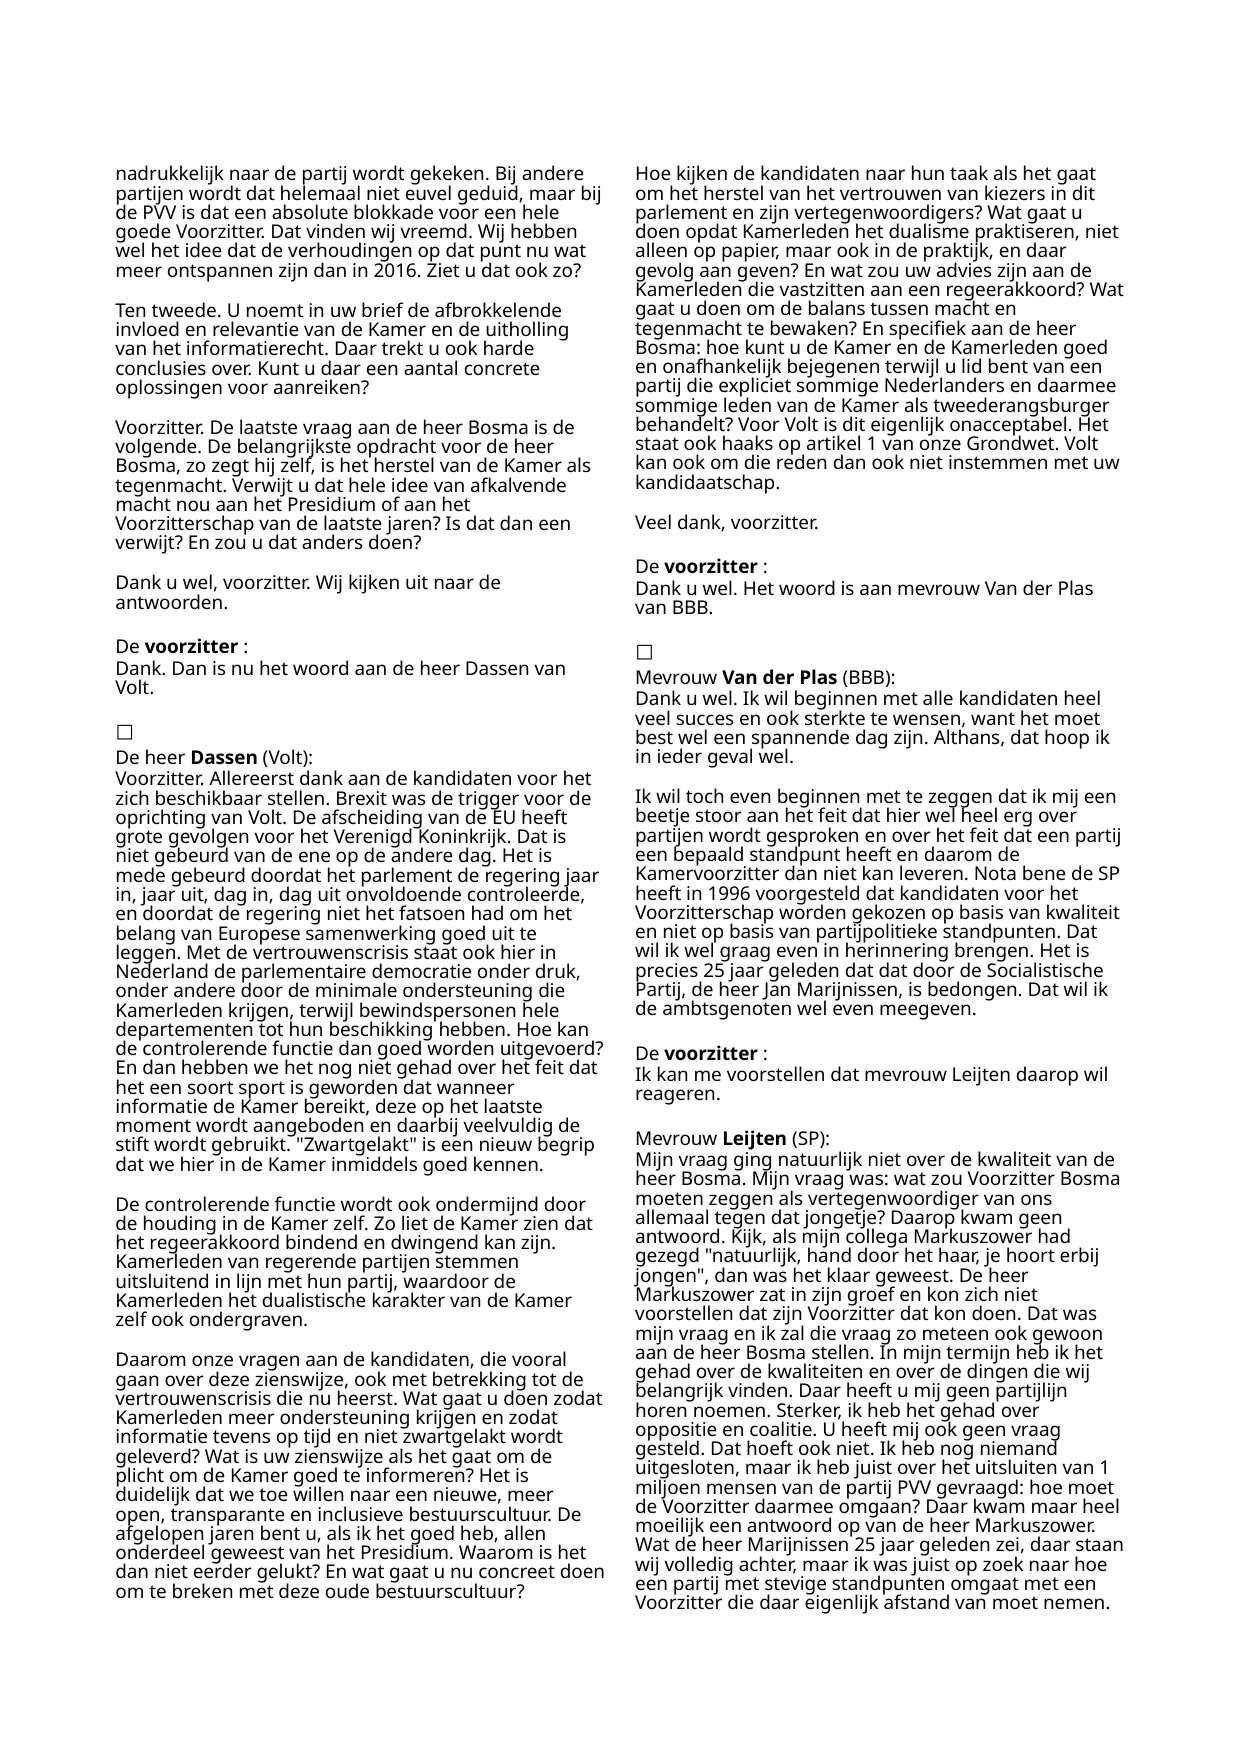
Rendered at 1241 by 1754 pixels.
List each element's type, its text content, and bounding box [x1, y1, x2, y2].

text De controlerende functie wordt ook ondermijnd door de houding in de Kamer zelf. Zo liet de Kamer zien dat het regeerakkoord bindend en dwingend kan zijn. Kamerleden van regerende partijen stemmen uitsluitend in lijn met hun partij, waardoor de Kamerleden het dualistische karakter van de Kamer zelf ook ondergraven. [115, 1196, 605, 1331]
text Mevrouw Leijten (SP): [635, 1125, 1125, 1151]
text Hoe kijken de kandidaten naar hun taak als het gaat om het herstel van het vertrouwen van kiezers in dit parlement en zijn vertegenwoordigers? Wat gaat u doen opdat Kamerleden het dualisme praktiseren, niet alleen op papier, maar ook in de praktijk, en daar gevolg aan geven? En wat zou uw advies zijn aan de Kamerleden die vastzitten aan een regeerakkoord? Wat gaat u doen om de balans tussen macht en tegenmacht te bewaken? En specifiek aan de heer Bosma: hoe kunt u de Kamer en de Kamerleden goed en onafhankelijk bejegenen terwijl u lid bent van een partij die expliciet sommige Nederlanders en daarmee sommige leden van de Kamer als tweederangsburger behandelt? Voor Volt is dit eigenlijk onacceptabel. Het staat ook haaks op artikel 1 van onze Grondwet. Volt kan ook om die reden dan ook niet instemmen met uw kandidaatschap. [635, 165, 1125, 493]
text Ik kan me voorstellen dat mevrouw Leijten daarop wil reageren. [635, 1066, 1125, 1104]
text Mijn vraag ging natuurlijk niet over de kwaliteit van de heer Bosma. Mijn vraag was: wat zou Voorzitter Bosma moeten zeggen als vertegenwoordiger van ons allemaal tegen dat jongetje? Daarop kwam geen antwoord. Kijk, als mijn collega Markuszower had gezegd "natuurlijk, hand door het haar, je hoort erbij jongen", dan was het klaar geweest. De heer Markuszower zat in zijn groef en kon zich niet voorstellen dat zijn Voorzitter dat kon doen. Dat was mijn vraag en ik zal die vraag zo meteen ook gewoon aan de heer Bosma stellen. In mijn termijn heb ik het gehad over de kwaliteiten en over de dingen die wij belangrijk vinden. Daar heeft u mij geen partijlijn horen noemen. Sterker, ik heb het gehad over oppositie en coalitie. U heeft mij ook geen vraag gesteld. Dat hoeft ook niet. Ik heb nog niemand uitgesloten, maar ik heb juist over het uitsluiten van 1 miljoen mensen van de partij PVV gevraagd: hoe moet de Voorzitter daarmee omgaan? Daar kwam maar heel moeilijk een antwoord op van de heer Markuszower. Wat de heer Marijnissen 25 jaar geleden zei, daar staan wij volledig achter, maar ik was juist op zoek naar hoe een partij met stevige standpunten omgaat met een Voorzitter die daar eigenlijk afstand van moet nemen. [635, 1151, 1125, 1613]
text Mevrouw Van der Plas (BBB): [635, 664, 1125, 690]
text Ten tweede. U noemt in uw brief de afbrokkelende invloed en relevantie van de Kamer en de uitholling van het informatierecht. Daar trekt u ook harde conclusies over. Kunt u daar een aantal concrete oplossingen voor aanreiken? [115, 302, 605, 398]
text Dank. Dan is nu het woord aan de heer Dassen van Volt. [115, 659, 605, 698]
text Dank u wel. Ik wil beginnen met alle kandidaten heel veel succes en ook sterkte te wensen, want het moet best wel een spannende dag zijn. Althans, dat hoop ik in ieder geval wel. [635, 690, 1125, 767]
text nadrukkelijk naar de partij wordt gekeken. Bij andere partijen wordt dat helemaal niet euvel geduid, maar bij de PVV is dat een absolute blokkade voor een hele goede Voorzitter. Dat vinden wij vreemd. Wij hebben wel het idee dat de verhoudingen op dat punt nu wat meer ontspannen zijn dan in 2016. Ziet u dat ook zo? [115, 165, 605, 281]
text De voorzitter : [115, 634, 605, 659]
text De voorzitter : [635, 554, 1125, 579]
text Daarom onze vragen aan de kandidaten, die vooral gaan over deze zienswijze, ook met betrekking tot de vertrouwenscrisis die nu heerst. Wat gaat u doen zodat Kamerleden meer ondersteuning krijgen en zodat informatie tevens op tijd en niet zwartgelakt wordt geleverd? Wat is uw zienswijze als het gaat om de plicht om de Kamer goed te informeren? Het is duidelijk dat we toe willen naar een nieuwe, meer open, transparante en inclusieve bestuurscultuur. De afgelopen jaren bent u, als ik het goed heb, allen onderdeel geweest van het Presidium. Waarom is het dan niet eerder gelukt? En wat gaat u nu concreet doen om te breken met deze oude bestuurscultuur? [115, 1351, 605, 1602]
text Voorzitter. Allereerst dank aan de kandidaten voor het zich beschikbaar stellen. Brexit was de trigger voor de oprichting van Volt. De afscheiding van de EU heeft grote gevolgen voor het Verenigd Koninkrijk. Dat is niet gebeurd van de ene op de andere dag. Het is mede gebeurd doordat het parlement de regering jaar in, jaar uit, dag in, dag uit onvoldoende controleerde, en doordat de regering niet het fatsoen had om het belang van Europese samenwerking goed uit te leggen. Met de vertrouwenscrisis staat ook hier in Nederland de parlementaire democratie onder druk, onder andere door de minimale ondersteuning die Kamerleden krijgen, terwijl bewindspersonen hele departementen tot hun beschikking hebben. Hoe kan de controlerende functie dan goed worden uitgevoerd? En dan hebben we het nog niet gehad over het feit dat het een soort sport is geworden dat wanneer informatie de Kamer bereikt, deze op het laatste moment wordt aangeboden en daarbij veelvuldig de stift wordt gebruikt. "Zwartgelakt" is een nieuw begrip dat we hier in de Kamer inmiddels goed kennen. [115, 770, 605, 1175]
text ⬜ [635, 639, 1125, 664]
text De heer Dassen (Volt): [115, 744, 605, 770]
text Dank u wel. Het woord is aan mevrouw Van der Plas van BBB. [635, 579, 1125, 618]
text Voorzitter. De laatste vraag aan de heer Bosma is de volgende. De belangrijkste opdracht voor de heer Bosma, zo zegt hij zelf, is het herstel van de Kamer als tegenmacht. Verwijt u dat hele idee van afkalvende macht nou aan het Presidium of aan het Voorzitterschap van de laatste jaren? Is dat dan een verwijt? En zou u dat anders doen? [115, 419, 605, 554]
text ⬜ [115, 719, 605, 744]
text Ik wil toch even beginnen met te zeggen dat ik mij een beetje stoor aan het feit dat hier wel heel erg over partijen wordt gesproken en over het feit dat een partij een bepaald standpunt heeft en daarom de Kamervoorzitter dan niet kan leveren. Nota bene de SP heeft in 1996 voorgesteld dat kandidaten voor het Voorzitterschap worden gekozen op basis van kwaliteit en niet op basis van partijpolitieke standpunten. Dat wil ik wel graag even in herinnering brengen. Het is precies 25 jaar geleden dat dat door de Socialistische Partij, de heer Jan Marijnissen, is bedongen. Dat wil ik de ambtsgenoten wel even meegeven. [635, 788, 1125, 1019]
text De voorzitter : [635, 1040, 1125, 1066]
text Veel dank, voorzitter. [635, 514, 1125, 533]
text Dank u wel, voorzitter. Wij kijken uit naar de antwoorden. [115, 574, 605, 613]
